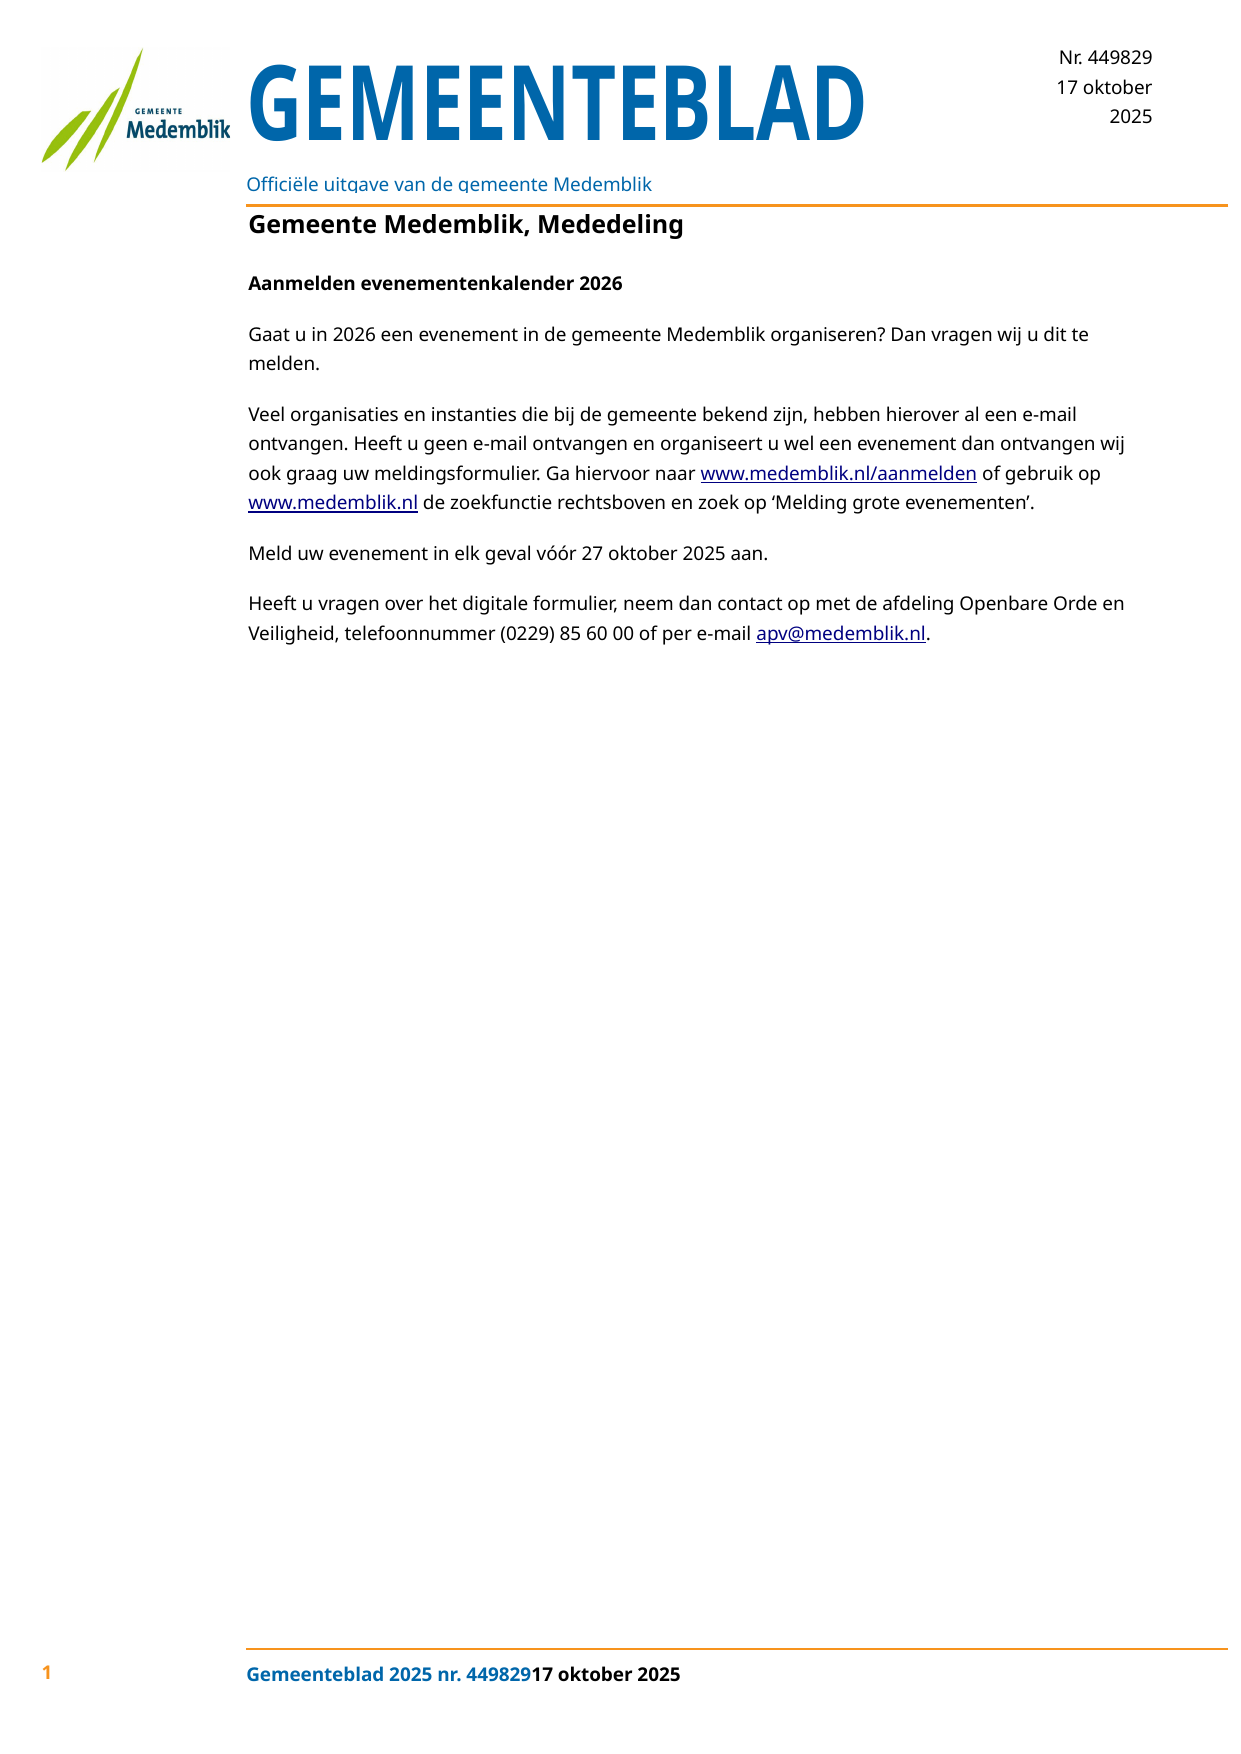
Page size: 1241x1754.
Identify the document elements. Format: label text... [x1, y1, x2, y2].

text Meld uw evenement in elk geval vóór 27 oktober 2025 aan. [248, 540, 1152, 566]
text Gaat u in 2026 een evenement in de gemeente Medemblik organiseren? Dan vragen wij u dit te melden. [248, 321, 1152, 376]
text Heeft u vragen over het digitale formulier, neem dan contact op met de afdeling Openbare Orde en Veiligheid, telefoonnummer (0229) 85 60 00 of per e-mail apv@medemblik.nl. [248, 590, 1152, 646]
text Gemeente Medemblik, Mededeling [248, 207, 1152, 241]
picture [41, 47, 231, 172]
text Veel organisaties en instanties die bij de gemeente bekend zijn, hebben hierover al een e-mail ontvangen. Heeft u geen e-mail ontvangen en organiseert u wel een evenement dan ontvangen wij ook graag uw meldingsformulier. Ga hiervoor naar www.medemblik.nl/aanmelden of gebruik op www.medemblik.nl de zoekfunctie rechtsboven en zoek op ‘Melding grote evenementen’. [248, 401, 1152, 515]
text Aanmelden evenementenkalender 2026 [248, 270, 1152, 296]
